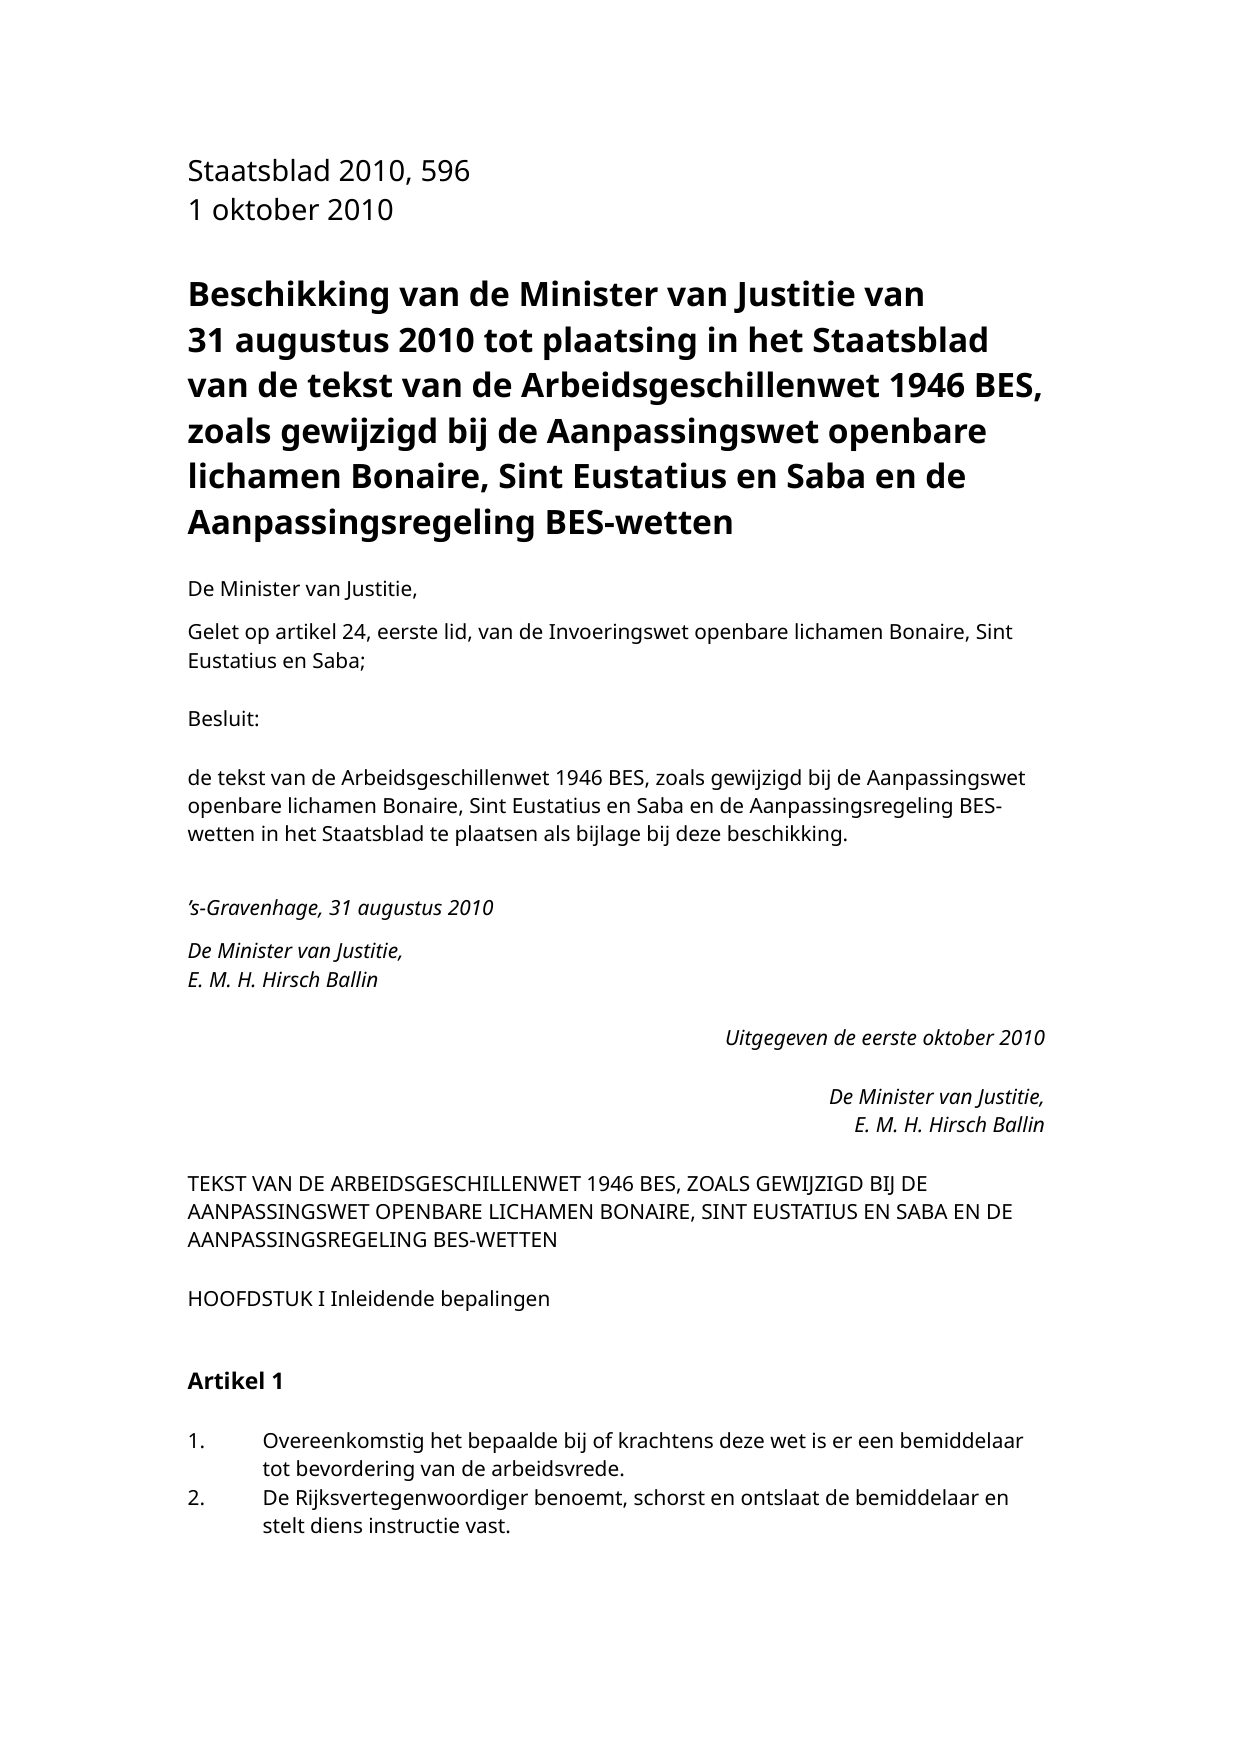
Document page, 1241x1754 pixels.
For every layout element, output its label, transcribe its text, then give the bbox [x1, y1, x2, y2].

text E. M. H. Hirsch Ballin [187, 1110, 1053, 1139]
subtitle TEKST VAN DE ARBEIDSGESCHILLENWET 1946 BES, ZOALS GEWIJZIGD BIJ DE AANPASSINGSWET OPENBARE LICHAMEN BONAIRE, SINT EUSTATIUS EN SABA EN DE AANPASSINGSREGELING BES-WETTEN [187, 1169, 1053, 1254]
text ’s-Gravenhage, 31 augustus 2010 [187, 893, 1053, 921]
text Staatsblad 2010, 596 [187, 150, 1053, 190]
text 1 oktober 2010 [187, 190, 1053, 229]
text De Minister van Justitie, [187, 936, 1053, 965]
subtitle Beschikking van de Minister van Justitie van 31 augustus 2010 tot plaatsing in het Staatsblad van de tekst van de Arbeidsgeschillenwet 1946 BES, zoals gewijzigd bij de Aanpassingswet openbare lichamen Bonaire, Sint Eustatius en Saba en de Aanpassingsregeling BES-wetten [187, 271, 1053, 544]
text E. M. H. Hirsch Ballin [187, 965, 1053, 993]
text Besluit: [187, 704, 1053, 733]
text De Minister van Justitie, [187, 1082, 1053, 1110]
list Overeenkomstig het bepaalde bij of krachtens deze wet is er een bemiddelaar tot bevordering van de arbeidsvrede. [187, 1426, 1053, 1483]
list De Rijksvertegenwoordiger benoemt, schorst en ontslaat de bemiddelaar en stelt diens instructie vast. [187, 1483, 1053, 1540]
text Gelet op artikel 24, eerste lid, van de Invoeringswet openbare lichamen Bonaire, Sint Eustatius en Saba; [187, 617, 1053, 674]
text Uitgegeven de eerste oktober 2010 [187, 1023, 1053, 1052]
text De Minister van Justitie, [187, 574, 1053, 602]
text de tekst van de Arbeidsgeschillenwet 1946 BES, zoals gewijzigd bij de Aanpassingswet openbare lichamen Bonaire, Sint Eustatius en Saba en de Aanpassingsregeling BES-wetten in het Staatsblad te plaatsen als bijlage bij deze beschikking. [187, 763, 1053, 848]
subtitle HOOFDSTUK I Inleidende bepalingen [187, 1284, 1053, 1312]
subtitle Artikel 1 [187, 1365, 1053, 1396]
